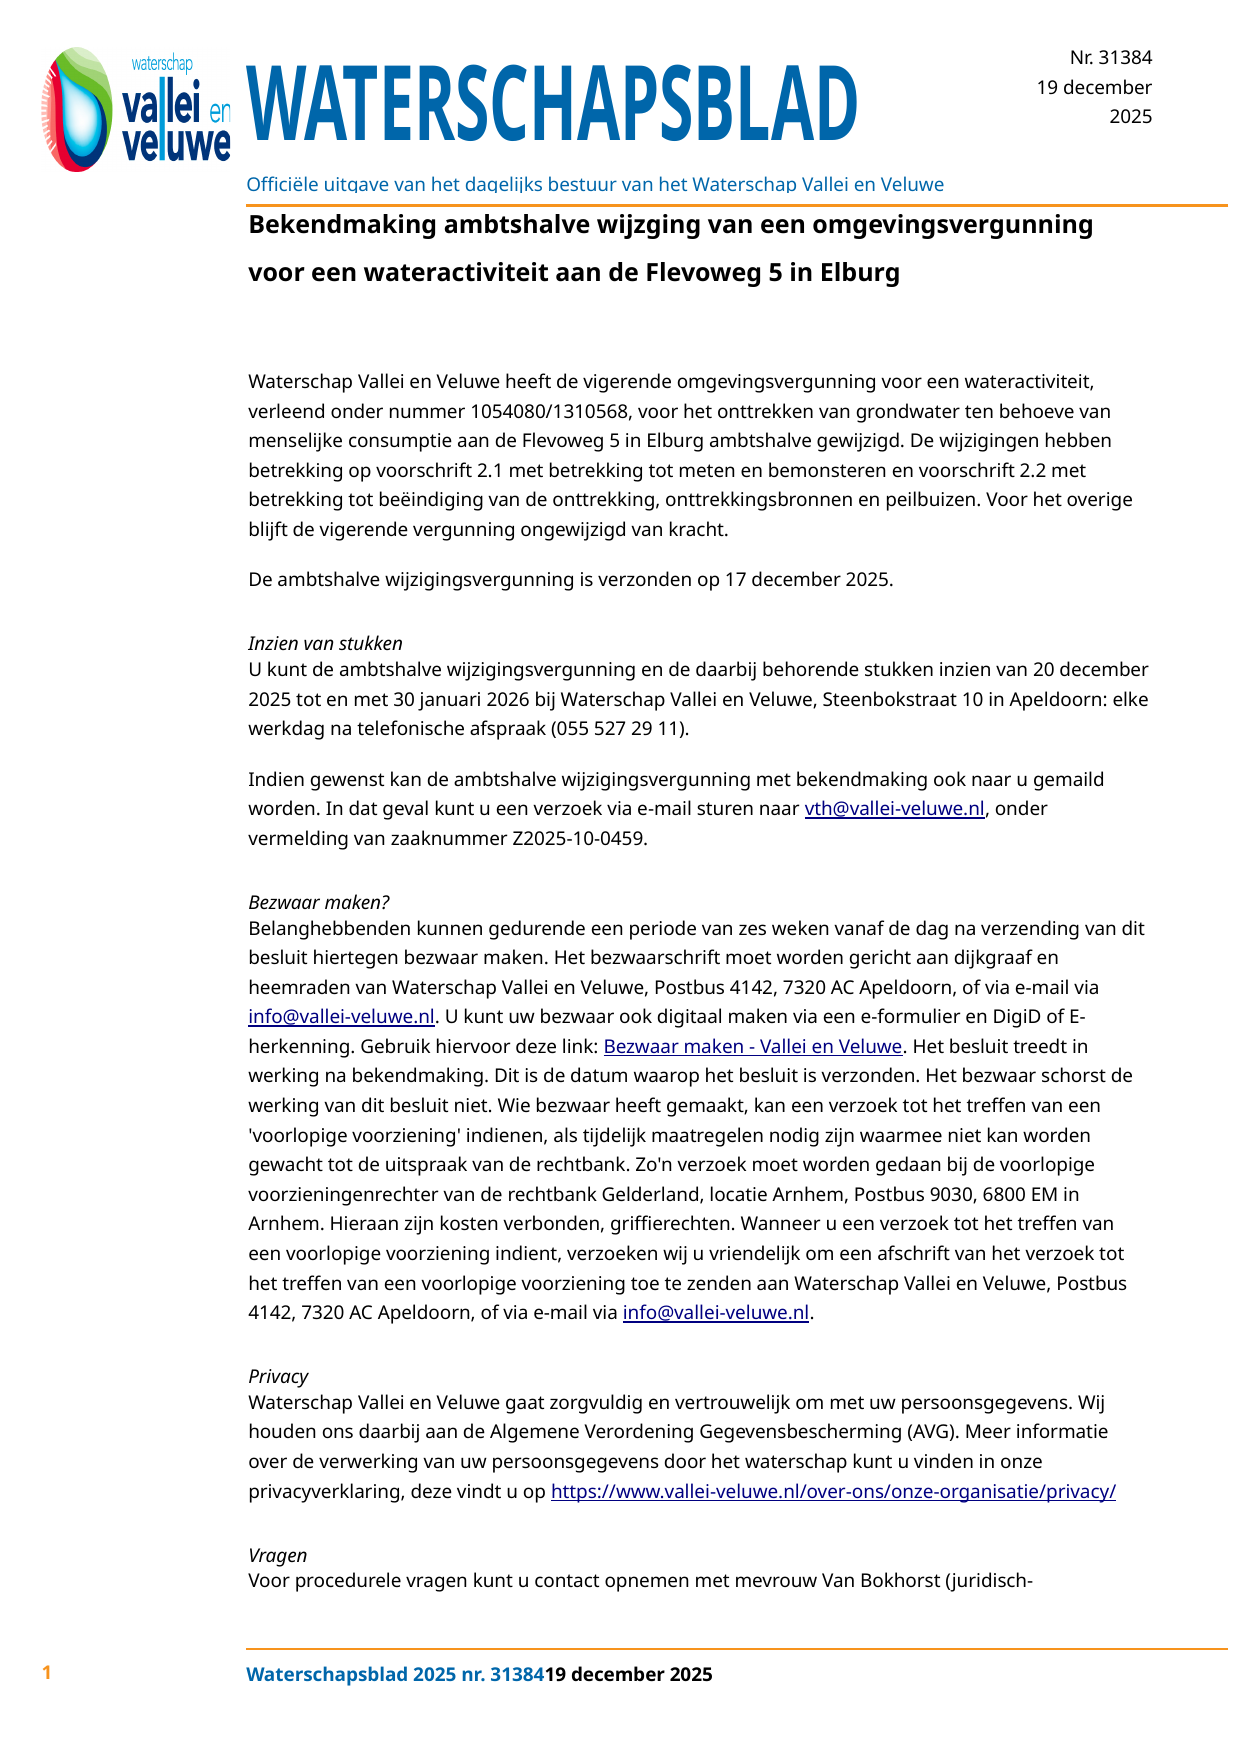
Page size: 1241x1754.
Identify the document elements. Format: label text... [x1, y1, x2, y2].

picture [41, 47, 231, 172]
text U kunt de ambtshalve wijzigingsvergunning en de daarbij behorende stukken inzien van 20 december 2025 tot en met 30 januari 2026 bij Waterschap Vallei en Veluwe, Steenbokstraat 10 in Apeldoorn: elke werkdag na telefonische afspraak (055 527 29 11). [248, 656, 1152, 741]
text Bezwaar maken? [248, 889, 1152, 915]
text Inzien van stukken [248, 631, 1152, 656]
text Vragen [248, 1542, 1152, 1567]
text Waterschap Vallei en Veluwe heeft de vigerende omgevingsvergunning voor een wateractiviteit, verleend onder nummer 1054080/1310568, voor het onttrekken van grondwater ten behoeve van menselijke consumptie aan de Flevoweg 5 in Elburg ambtshalve gewijzigd. De wijzigingen hebben betrekking op voorschrift 2.1 met betrekking tot meten en bemonsteren en voorschrift 2.2 met betrekking tot beëindiging van de onttrekking, onttrekkingsbronnen en peilbuizen. Voor het overige blijft de vigerende vergunning ongewijzigd van kracht. [248, 368, 1152, 542]
text De ambtshalve wijzigingsvergunning is verzonden op 17 december 2025. [248, 567, 1152, 592]
text Waterschap Vallei en Veluwe gaat zorgvuldig en vertrouwelijk om met uw persoonsgegevens. Wij houden ons daarbij aan de Algemene Verordening Gegevensbescherming (AVG). Meer informatie over de verwerking van uw persoonsgegevens door het waterschap kunt u vinden in onze privacyverklaring, deze vindt u op https://www.vallei-veluwe.nl/over-ons/onze-organisatie/privacy/ [248, 1389, 1152, 1503]
text Bekendmaking ambtshalve wijzging van een omgevingsvergunning voor een wateractiviteit aan de Flevoweg 5 in Elburg [248, 207, 1152, 288]
text Voor procedurele vragen kunt u contact opnemen met mevrouw Van Bokhorst (juridisch- [248, 1567, 1152, 1593]
text Belanghebbenden kunnen gedurende een periode van zes weken vanaf de dag na verzending van dit besluit hiertegen bezwaar maken. Het bezwaarschrift moet worden gericht aan dijkgraaf en heemraden van Waterschap Vallei en Veluwe, Postbus 4142, 7320 AC Apeldoorn, of via e-mail via info@vallei-veluwe.nl. U kunt uw bezwaar ook digitaal maken via een e-formulier en DigiD of E-herkenning. Gebruik hiervoor deze link: Bezwaar maken - Vallei en Veluwe. Het besluit treedt in werking na bekendmaking. Dit is de datum waarop het besluit is verzonden. Het bezwaar schorst de werking van dit besluit niet. Wie bezwaar heeft gemaakt, kan een verzoek tot het treffen van een 'voorlopige voorziening' indienen, als tijdelijk maatregelen nodig zijn waarmee niet kan worden gewacht tot de uitspraak van de rechtbank. Zo'n verzoek moet worden gedaan bij de voorlopige voorzieningenrechter van de rechtbank Gelderland, locatie Arnhem, Postbus 9030, 6800 EM in Arnhem. Hieraan zijn kosten verbonden, griffierechten. Wanneer u een verzoek tot het treffen van een voorlopige voorziening indient, verzoeken wij u vriendelijk om een afschrift van het verzoek tot het treffen van een voorlopige voorziening toe te zenden aan Waterschap Vallei en Veluwe, Postbus 4142, 7320 AC Apeldoorn, of via e-mail via info@vallei-veluwe.nl. [248, 915, 1152, 1325]
text Privacy [248, 1363, 1152, 1389]
text Indien gewenst kan de ambtshalve wijzigingsvergunning met bekendmaking ook naar u gemaild worden. In dat geval kunt u een verzoek via e-mail sturen naar vth@vallei-veluwe.nl, onder vermelding van zaaknummer Z2025-10-0459. [248, 766, 1152, 851]
